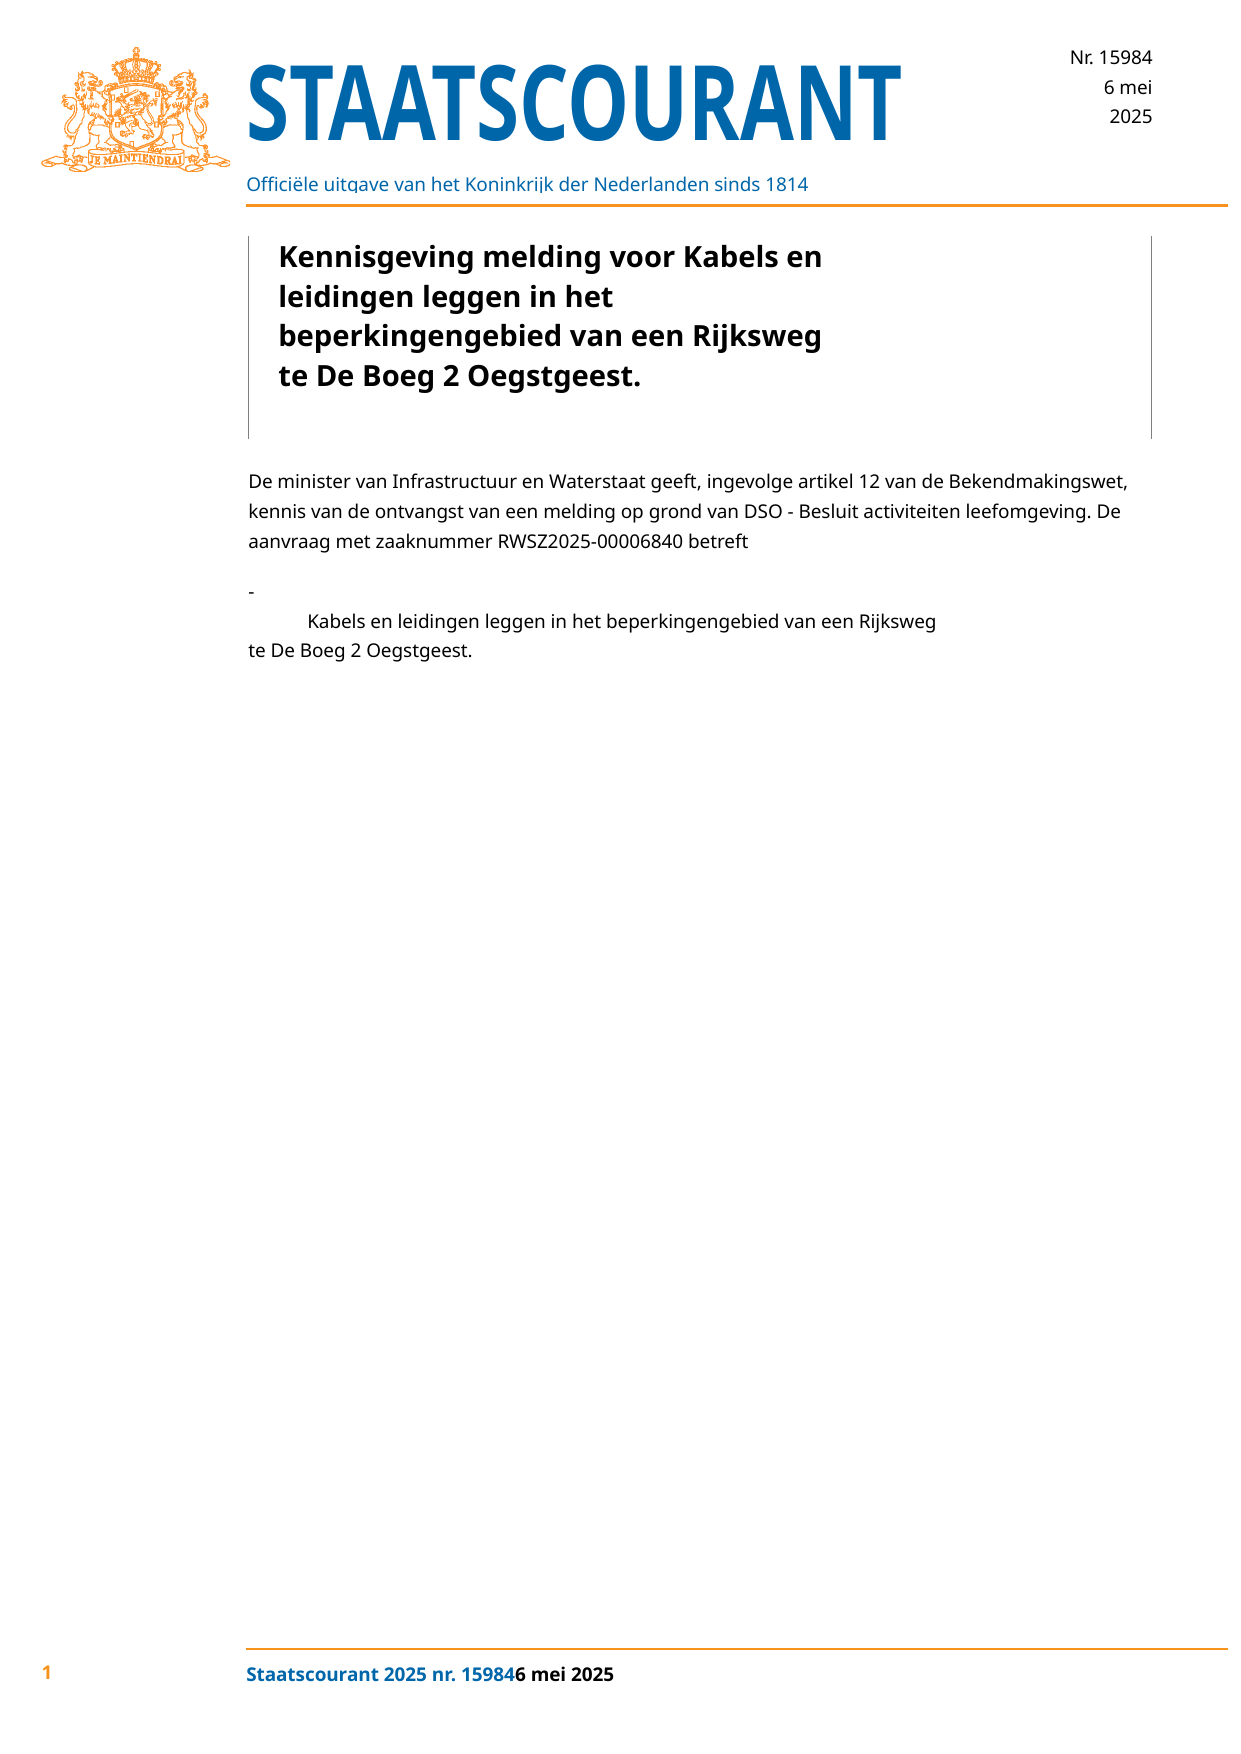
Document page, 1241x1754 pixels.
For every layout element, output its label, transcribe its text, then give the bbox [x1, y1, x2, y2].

text te De Boeg 2 Oegstgeest. [248, 637, 1152, 663]
table_header [1090, 236, 1151, 413]
table_header Kennisgeving melding voor Kabels en leidingen leggen in het beperkingengebied van een Rijksweg te De Boeg 2 Oegstgeest. [249, 236, 850, 439]
table_header [850, 414, 1151, 439]
list Kabels en leidingen leggen in het beperkingengebied van een Rijksweg [248, 608, 1152, 633]
picture [912, 236, 1090, 414]
text De minister van Infrastructuur en Waterstaat geeft, ingevolge artikel 12 van de Bekendmakingswet, kennis van de ontvangst van een melding op grond van DSO - Besluit activiteiten leefomgeving. De aanvraag met zaaknummer RWSZ2025-00006840 betreft [248, 469, 1152, 553]
picture [41, 47, 231, 172]
table_header [850, 236, 912, 413]
